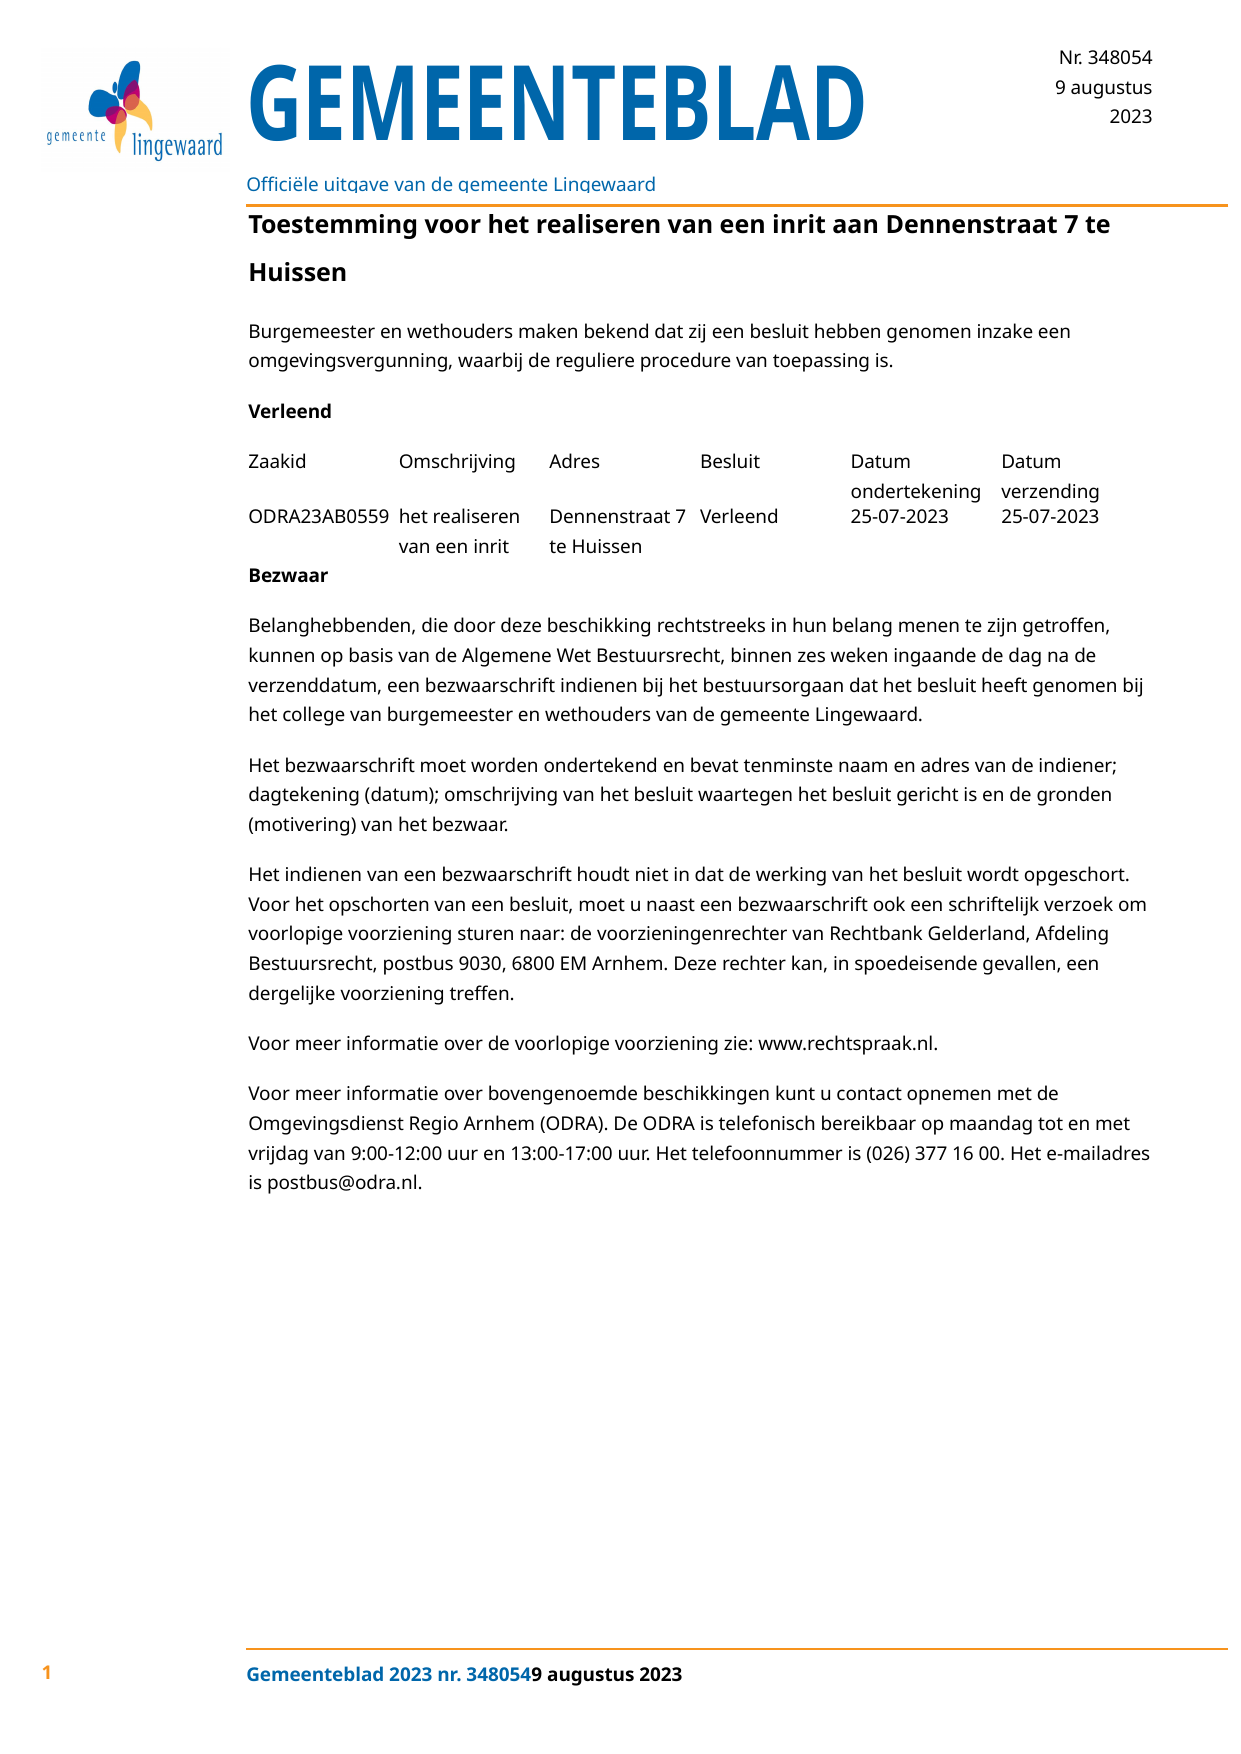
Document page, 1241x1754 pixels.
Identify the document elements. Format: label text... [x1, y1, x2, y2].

text Burgemeester en wethouders maken bekend dat zij een besluit hebben genomen inzake een omgevingsvergunning, waarbij de reguliere procedure van toepassing is. [248, 318, 1152, 373]
text Verleend [248, 398, 1152, 424]
table_header Besluit [700, 449, 850, 504]
text Toestemming voor het realiseren van een inrit aan Dennenstraat 7 te Huissen [248, 207, 1152, 288]
text Bezwaar [248, 562, 1152, 588]
table_header Datum ondertekening [850, 449, 1001, 504]
table_cell Verleend [700, 504, 850, 559]
table_header Adres [549, 449, 700, 504]
table_cell 25-07-2023 [1001, 504, 1152, 559]
table_header Datum verzending [1001, 449, 1152, 504]
table_header Zaakid [248, 449, 398, 504]
text Voor meer informatie over bovengenoemde beschikkingen kunt u contact opnemen met de Omgevingsdienst Regio Arnhem (ODRA). De ODRA is telefonisch bereikbaar op maandag tot en met vrijdag van 9:00-12:00 uur en 13:00-17:00 uur. Het telefoonnummer is (026) 377 16 00. Het e-mailadres is postbus@odra.nl. [248, 1081, 1152, 1195]
table_cell het realiseren van een inrit [399, 504, 549, 559]
table_cell Dennenstraat 7 te Huissen [549, 504, 700, 559]
table_cell 25-07-2023 [850, 504, 1001, 559]
text Het bezwaarschrift moet worden ondertekend en bevat tenminste naam en adres van de indiener; dagtekening (datum); omschrijving van het besluit waartegen het besluit gericht is en de gronden (motivering) van het bezwaar. [248, 752, 1152, 837]
table_header Omschrijving [399, 449, 549, 504]
table_cell ODRA23AB0559 [248, 504, 398, 559]
text Belanghebbenden, die door deze beschikking rechtstreeks in hun belang menen te zijn getroffen, kunnen op basis van de Algemene Wet Bestuursrecht, binnen zes weken ingaande de dag na de verzenddatum, een bezwaarschrift indienen bij het bestuursorgaan dat het besluit heeft genomen bij het college van burgemeester en wethouders van de gemeente Lingewaard. [248, 613, 1152, 727]
text Voor meer informatie over de voorlopige voorziening zie: www.rechtspraak.nl. [248, 1030, 1152, 1056]
picture [41, 47, 231, 172]
text Het indienen van een bezwaarschrift houdt niet in dat de werking van het besluit wordt opgeschort. Voor het opschorten van een besluit, moet u naast een bezwaarschrift ook een schriftelijk verzoek om voorlopige voorziening sturen naar: de voorzieningenrechter van Rechtbank Gelderland, Afdeling Bestuursrecht, postbus 9030, 6800 EM Arnhem. Deze rechter kan, in spoedeisende gevallen, een dergelijke voorziening treffen. [248, 861, 1152, 1006]
